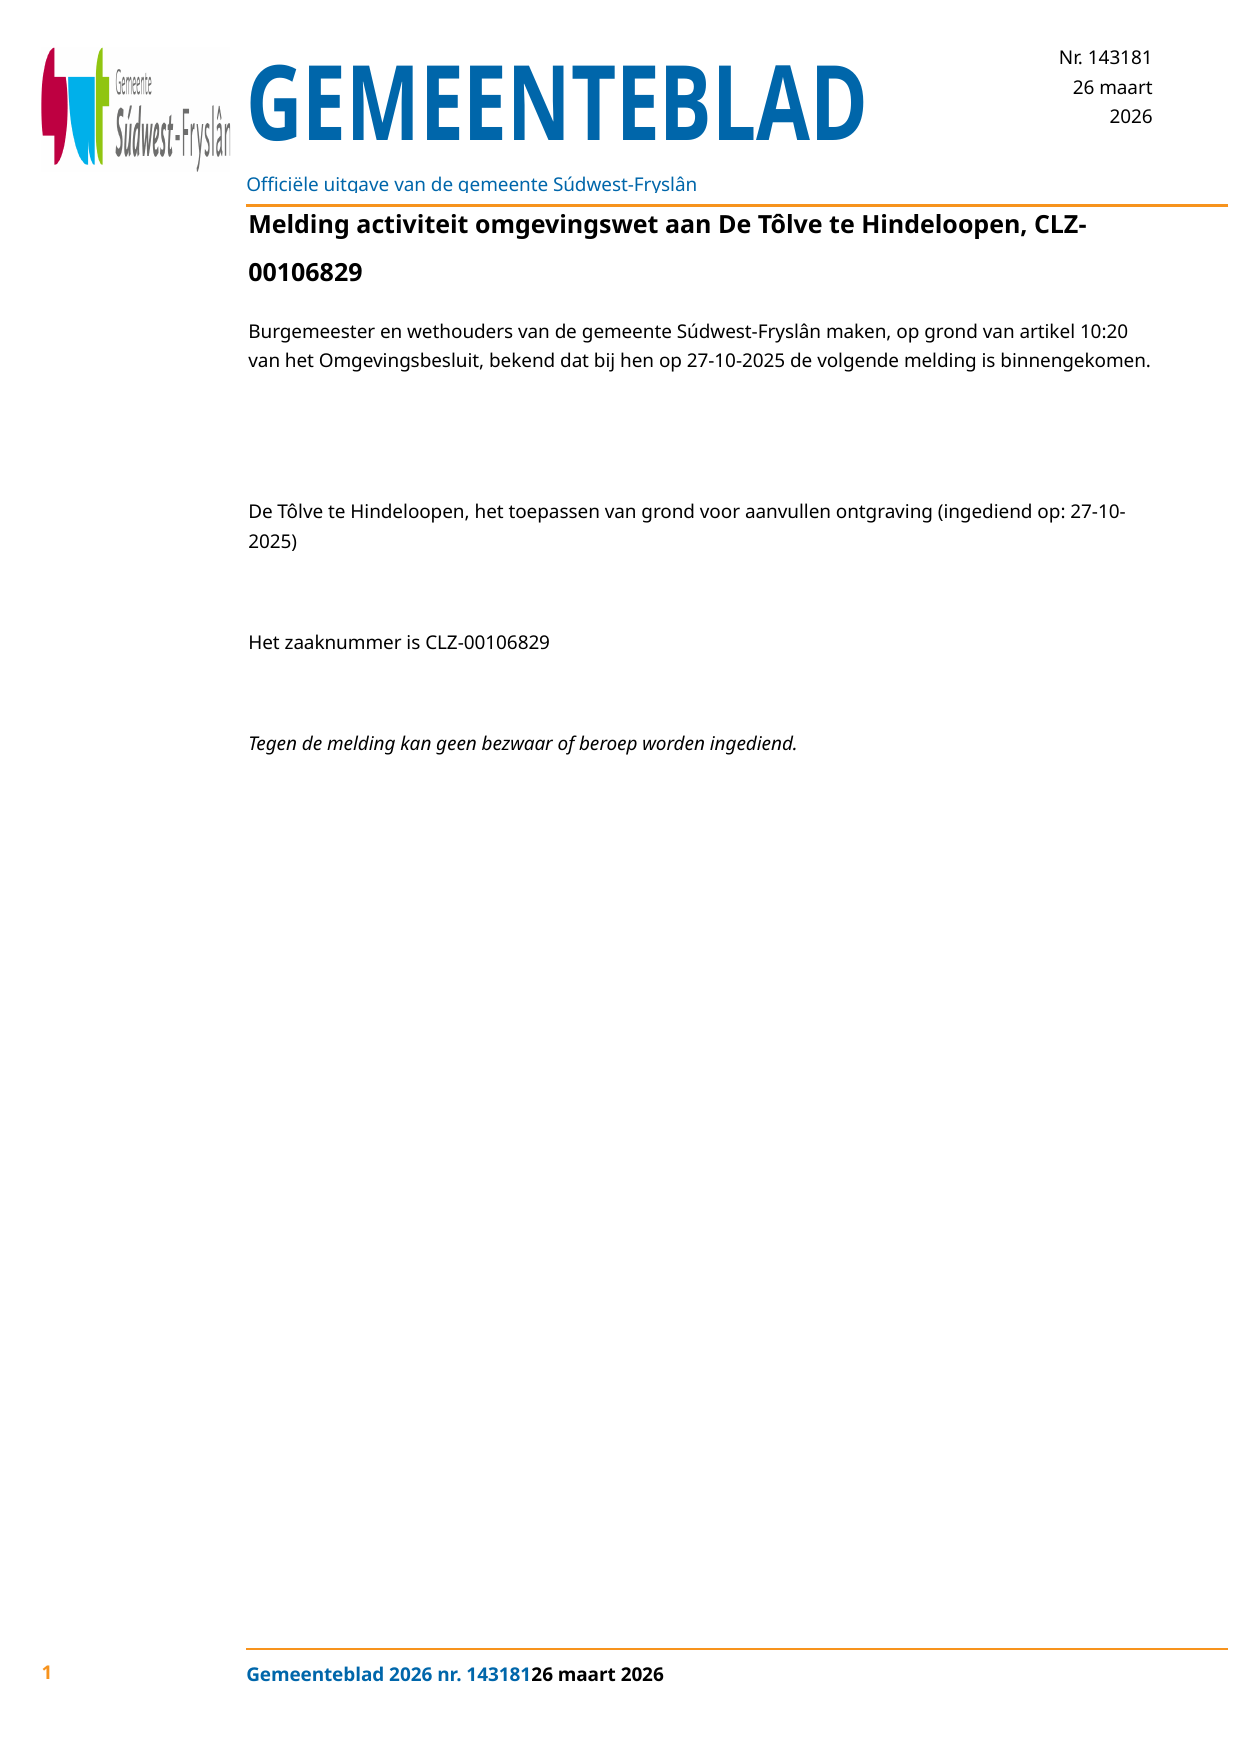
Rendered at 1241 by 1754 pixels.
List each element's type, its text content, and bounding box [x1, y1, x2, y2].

text Burgemeester en wethouders van de gemeente Súdwest-Fryslân maken, op grond van artikel 10:20 van het Omgevingsbesluit, bekend dat bij hen op 27-10-2025 de volgende melding is binnengekomen. [248, 318, 1152, 373]
picture [41, 47, 231, 172]
text Melding activiteit omgevingswet aan De Tôlve te Hindeloopen, CLZ-00106829 [248, 207, 1152, 288]
text Tegen de melding kan geen bezwaar of beroep worden ingediend. [248, 730, 1152, 756]
text De Tôlve te Hindeloopen, het toepassen van grond voor aanvullen ontgraving (ingediend op: 27-10-2025) [248, 499, 1152, 554]
text Het zaaknummer is CLZ-00106829 [248, 629, 1152, 655]
